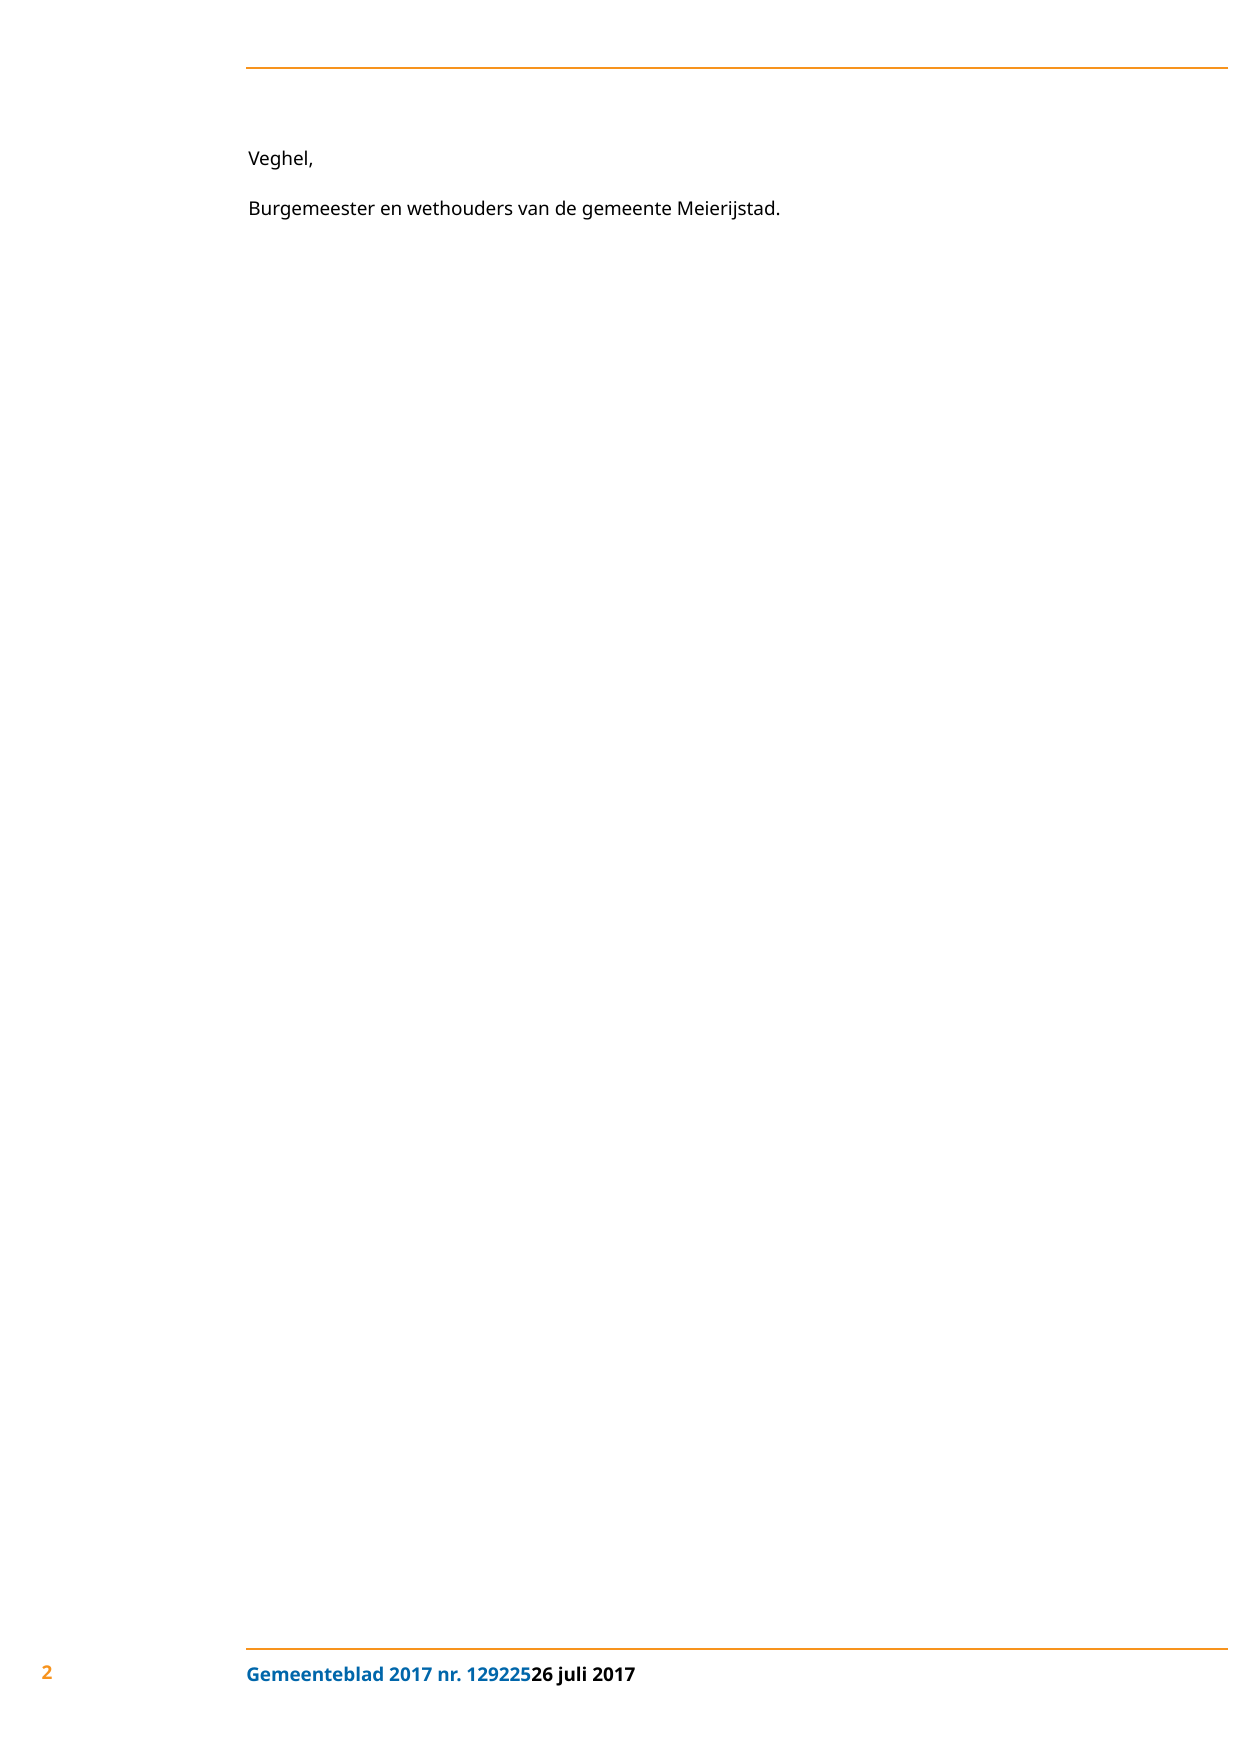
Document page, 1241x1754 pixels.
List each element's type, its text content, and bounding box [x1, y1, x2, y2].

picture [41, 47, 231, 172]
text Burgemeester en wethouders van de gemeente Meierijstad. [248, 196, 1152, 221]
text Veghel, [248, 145, 1152, 171]
